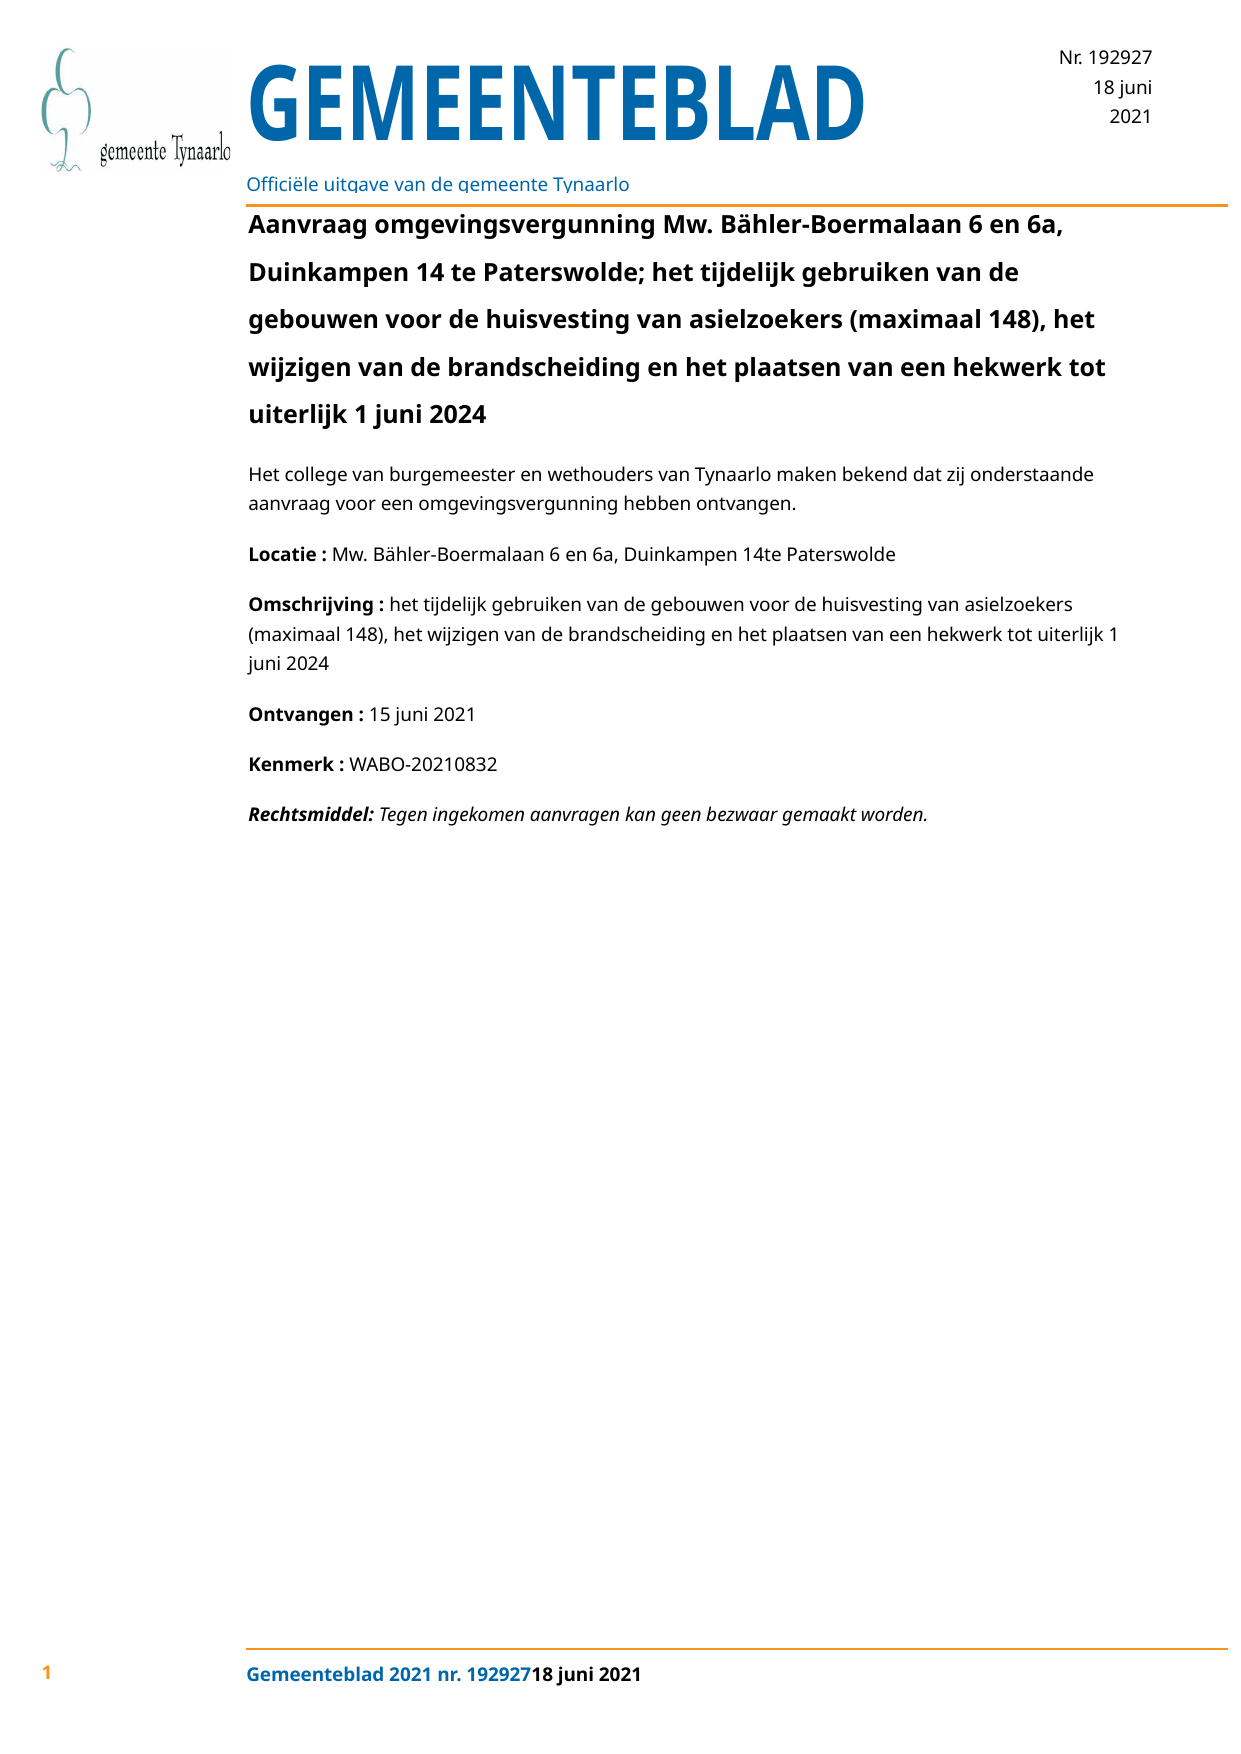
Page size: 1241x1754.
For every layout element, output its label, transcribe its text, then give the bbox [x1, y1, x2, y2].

text Aanvraag omgevingsvergunning Mw. Bähler-Boermalaan 6 en 6a, Duinkampen 14 te Paterswolde; het tijdelijk gebruiken van de gebouwen voor de huisvesting van asielzoekers (maximaal 148), het wijzigen van de brandscheiding en het plaatsen van een hekwerk tot uiterlijk 1 juni 2024 [248, 207, 1152, 431]
text Kenmerk : WABO-20210832 [248, 751, 1152, 777]
text Omschrijving : het tijdelijk gebruiken van de gebouwen voor de huisvesting van asielzoekers (maximaal 148), het wijzigen van de brandscheiding en het plaatsen van een hekwerk tot uiterlijk 1 juni 2024 [248, 591, 1152, 676]
text Ontvangen : 15 juni 2021 [248, 701, 1152, 726]
picture [41, 47, 231, 172]
text Het college van burgemeester en wethouders van Tynaarlo maken bekend dat zij onderstaande aanvraag voor een omgevingsvergunning hebben ontvangen. [248, 461, 1152, 516]
text Rechtsmiddel: Tegen ingekomen aanvragen kan geen bezwaar gemaakt worden. [248, 802, 1152, 827]
text Locatie : Mw. Bähler-Boermalaan 6 en 6a, Duinkampen 14te Paterswolde [248, 541, 1152, 566]
